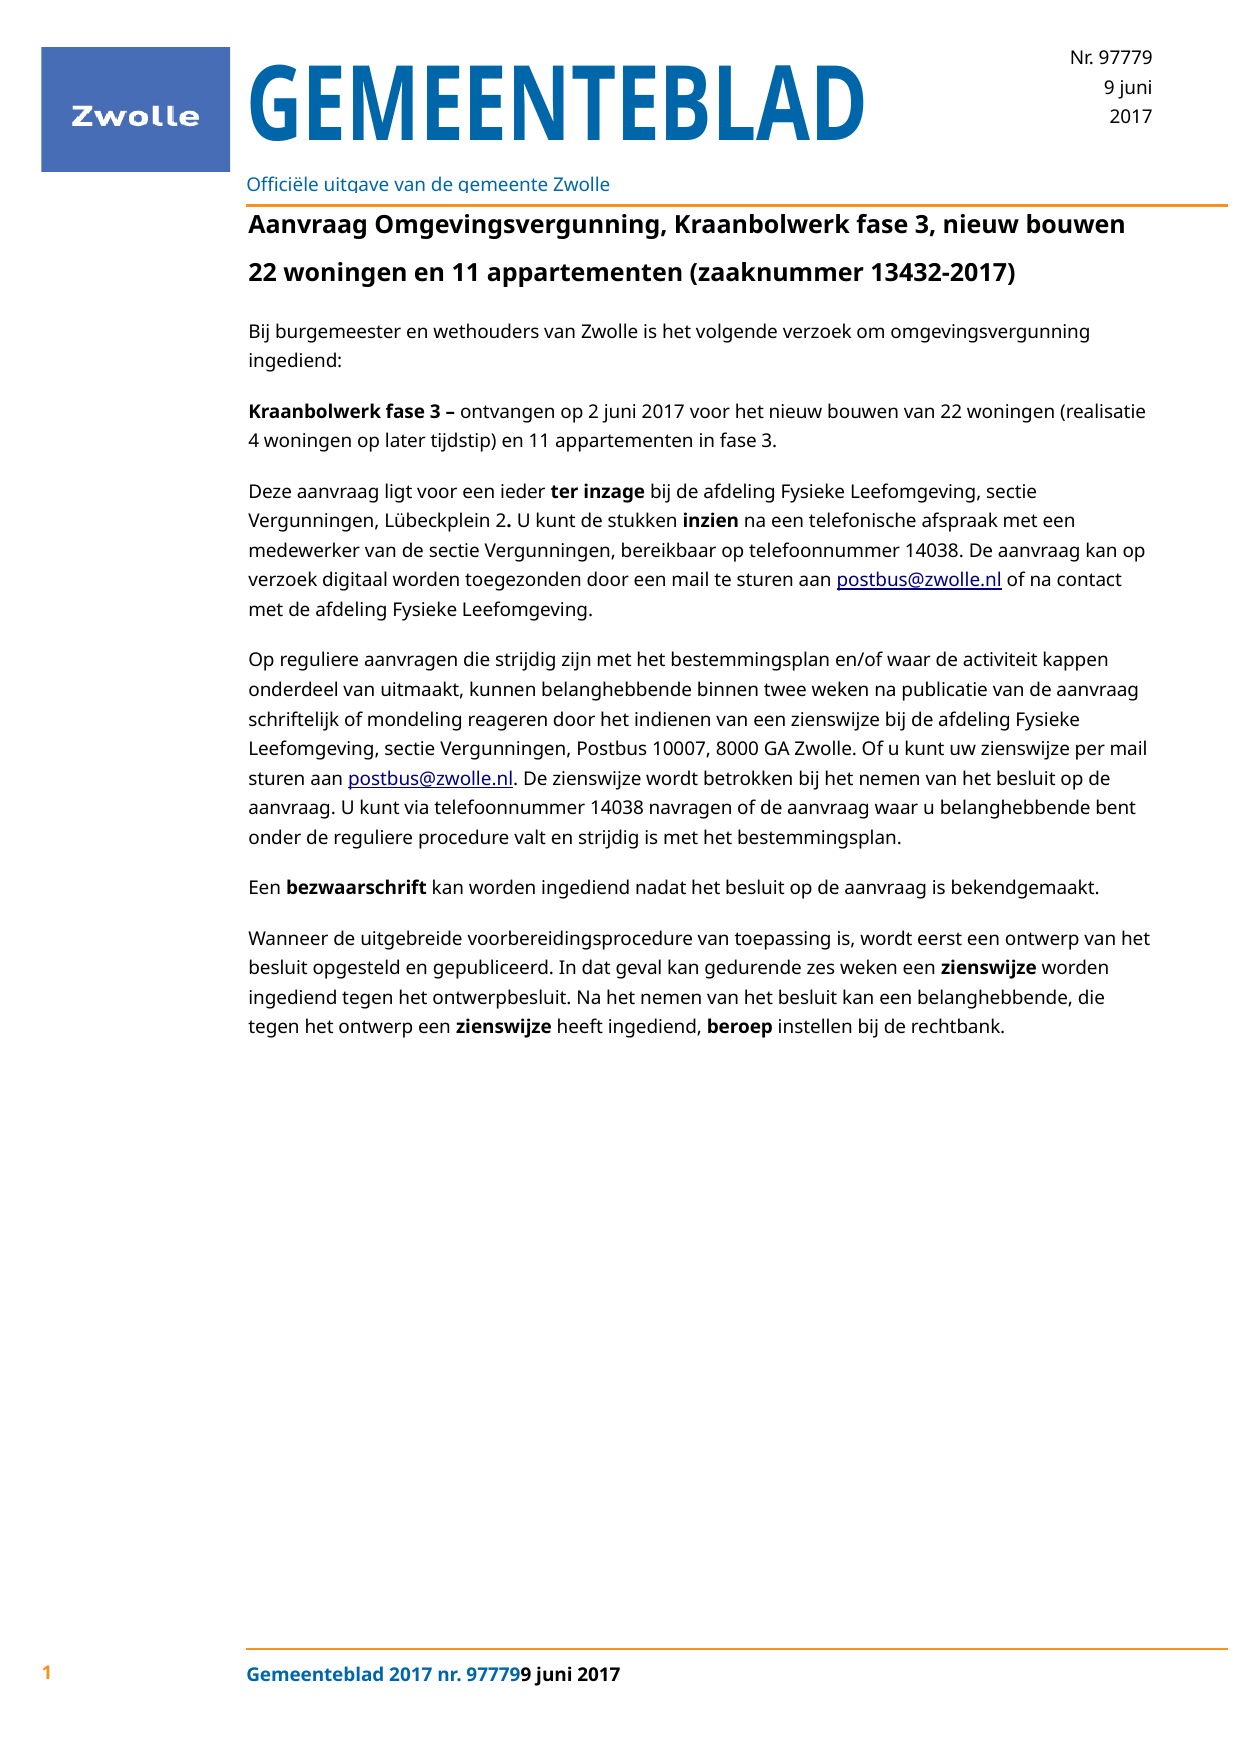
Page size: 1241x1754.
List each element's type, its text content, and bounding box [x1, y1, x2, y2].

picture [41, 47, 231, 172]
text Een bezwaarschrift kan worden ingediend nadat het besluit op de aanvraag is bekendgemaakt. [248, 874, 1152, 900]
text Aanvraag Omgevingsvergunning, Kraanbolwerk fase 3, nieuw bouwen 22 woningen en 11 appartementen (zaaknummer 13432-2017) [248, 207, 1152, 288]
text Wanneer de uitgebreide voorbereidingsprocedure van toepassing is, wordt eerst een ontwerp van het besluit opgesteld en gepubliceerd. In dat geval kan gedurende zes weken een zienswijze worden ingediend tegen het ontwerpbesluit. Na het nemen van het besluit kan een belanghebbende, die tegen het ontwerp een zienswijze heeft ingediend, beroep instellen bij de rechtbank. [248, 925, 1152, 1039]
text Kraanbolwerk fase 3 – ontvangen op 2 juni 2017 voor het nieuw bouwen van 22 woningen (realisatie 4 woningen op later tijdstip) en 11 appartementen in fase 3. [248, 398, 1152, 453]
text Op reguliere aanvragen die strijdig zijn met het bestemmingsplan en/of waar de activiteit kappen onderdeel van uitmaakt, kunnen belanghebbende binnen twee weken na publicatie van de aanvraag schriftelijk of mondeling reageren door het indienen van een zienswijze bij de afdeling Fysieke Leefomgeving, sectie Vergunningen, Postbus 10007, 8000 GA Zwolle. Of u kunt uw zienswijze per mail sturen aan postbus@zwolle.nl. De zienswijze wordt betrokken bij het nemen van het besluit op de aanvraag. U kunt via telefoonnummer 14038 navragen of de aanvraag waar u belanghebbende bent onder de reguliere procedure valt en strijdig is met het bestemmingsplan. [248, 647, 1152, 850]
text Deze aanvraag ligt voor een ieder ter inzage bij de afdeling Fysieke Leefomgeving, sectie Vergunningen, Lübeckplein 2. U kunt de stukken inzien na een telefonische afspraak met een medewerker van de sectie Vergunningen, bereikbaar op telefoonnummer 14038. De aanvraag kan op verzoek digitaal worden toegezonden door een mail te sturen aan postbus@zwolle.nl of na contact met de afdeling Fysieke Leefomgeving. [248, 478, 1152, 622]
text Bij burgemeester en wethouders van Zwolle is het volgende verzoek om omgevingsvergunning ingediend: [248, 318, 1152, 373]
